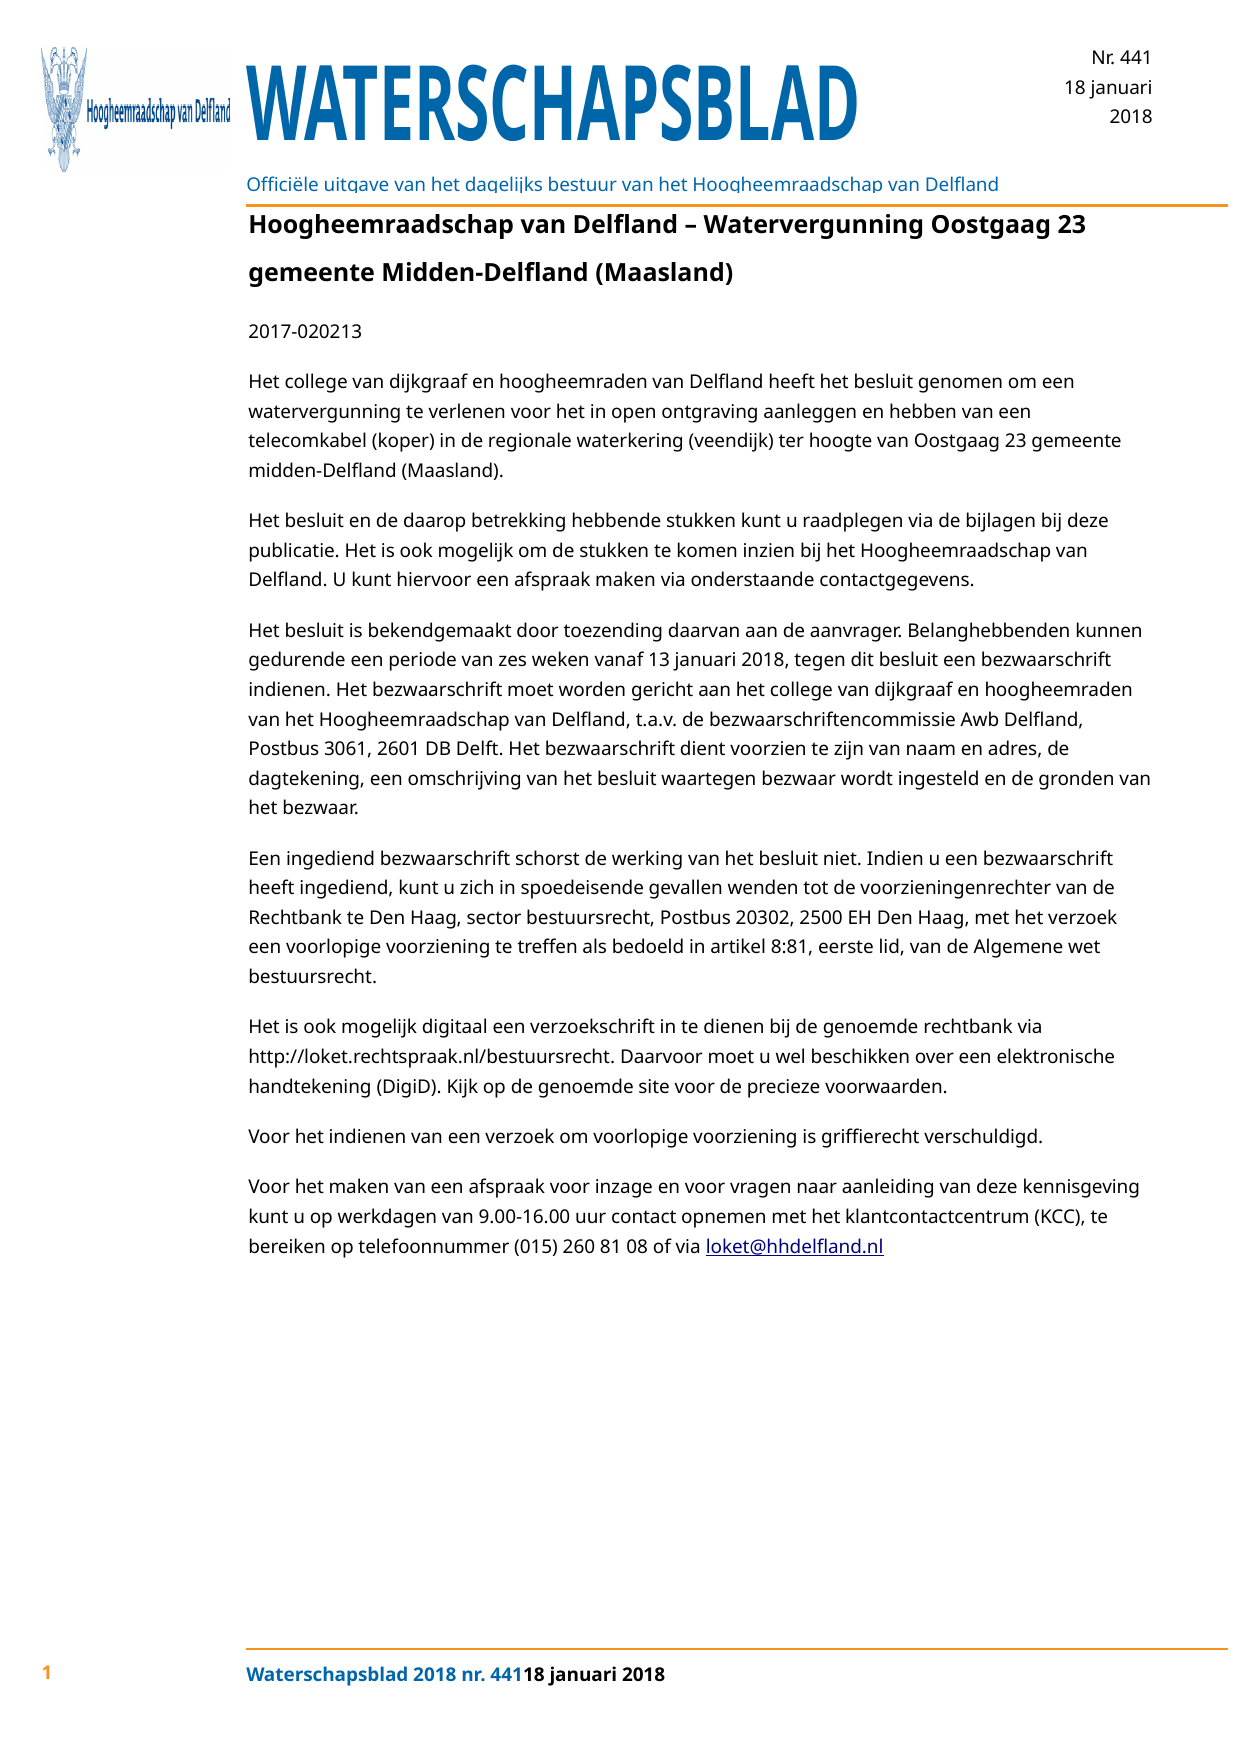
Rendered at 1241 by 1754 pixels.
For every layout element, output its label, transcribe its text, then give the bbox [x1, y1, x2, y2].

picture [41, 47, 231, 172]
text Een ingediend bezwaarschrift schorst de werking van het besluit niet. Indien u een bezwaarschrift heeft ingediend, kunt u zich in spoedeisende gevallen wenden tot de voorzieningenrechter van de Rechtbank te Den Haag, sector bestuursrecht, Postbus 20302, 2500 EH Den Haag, met het verzoek een voorlopige voorziening te treffen als bedoeld in artikel 8:81, eerste lid, van de Algemene wet bestuursrecht. [248, 845, 1152, 989]
text Het besluit is bekendgemaakt door toezending daarvan aan de aanvrager. Belanghebbenden kunnen gedurende een periode van zes weken vanaf 13 januari 2018, tegen dit besluit een bezwaarschrift indienen. Het bezwaarschrift moet worden gericht aan het college van dijkgraaf en hoogheemraden van het Hoogheemraadschap van Delfland, t.a.v. de bezwaarschriftencommissie Awb Delfland, Postbus 3061, 2601 DB Delft. Het bezwaarschrift dient voorzien te zijn van naam en adres, de dagtekening, een omschrijving van het besluit waartegen bezwaar wordt ingesteld en de gronden van het bezwaar. [248, 617, 1152, 820]
text 2017-020213 [248, 318, 1152, 344]
text Het besluit en de daarop betrekking hebbende stukken kunt u raadplegen via de bijlagen bij deze publicatie. Het is ook mogelijk om de stukken te komen inzien bij het Hoogheemraadschap van Delfland. U kunt hiervoor een afspraak maken via onderstaande contactgegevens. [248, 507, 1152, 592]
text Voor het maken van een afspraak voor inzage en voor vragen naar aanleiding van deze kennisgeving kunt u op werkdagen van 9.00-16.00 uur contact opnemen met het klantcontactcentrum (KCC), te bereiken op telefoonnummer (015) 260 81 08 of via loket@hhdelfland.nl [248, 1174, 1152, 1259]
text Voor het indienen van een verzoek om voorlopige voorziening is griffierecht verschuldigd. [248, 1123, 1152, 1149]
text Hoogheemraadschap van Delfland – Watervergunning Oostgaag 23 gemeente Midden-Delfland (Maasland) [248, 207, 1152, 288]
text Het is ook mogelijk digitaal een verzoekschrift in te dienen bij de genoemde rechtbank via http://loket.rechtspraak.nl/bestuursrecht. Daarvoor moet u wel beschikken over een elektronische handtekening (DigiD). Kijk op de genoemde site voor de precieze voorwaarden. [248, 1014, 1152, 1099]
text Het college van dijkgraaf en hoogheemraden van Delfland heeft het besluit genomen om een watervergunning te verlenen voor het in open ontgraving aanleggen en hebben van een telecomkabel (koper) in de regionale waterkering (veendijk) ter hoogte van Oostgaag 23 gemeente midden-Delfland (Maasland). [248, 368, 1152, 483]
